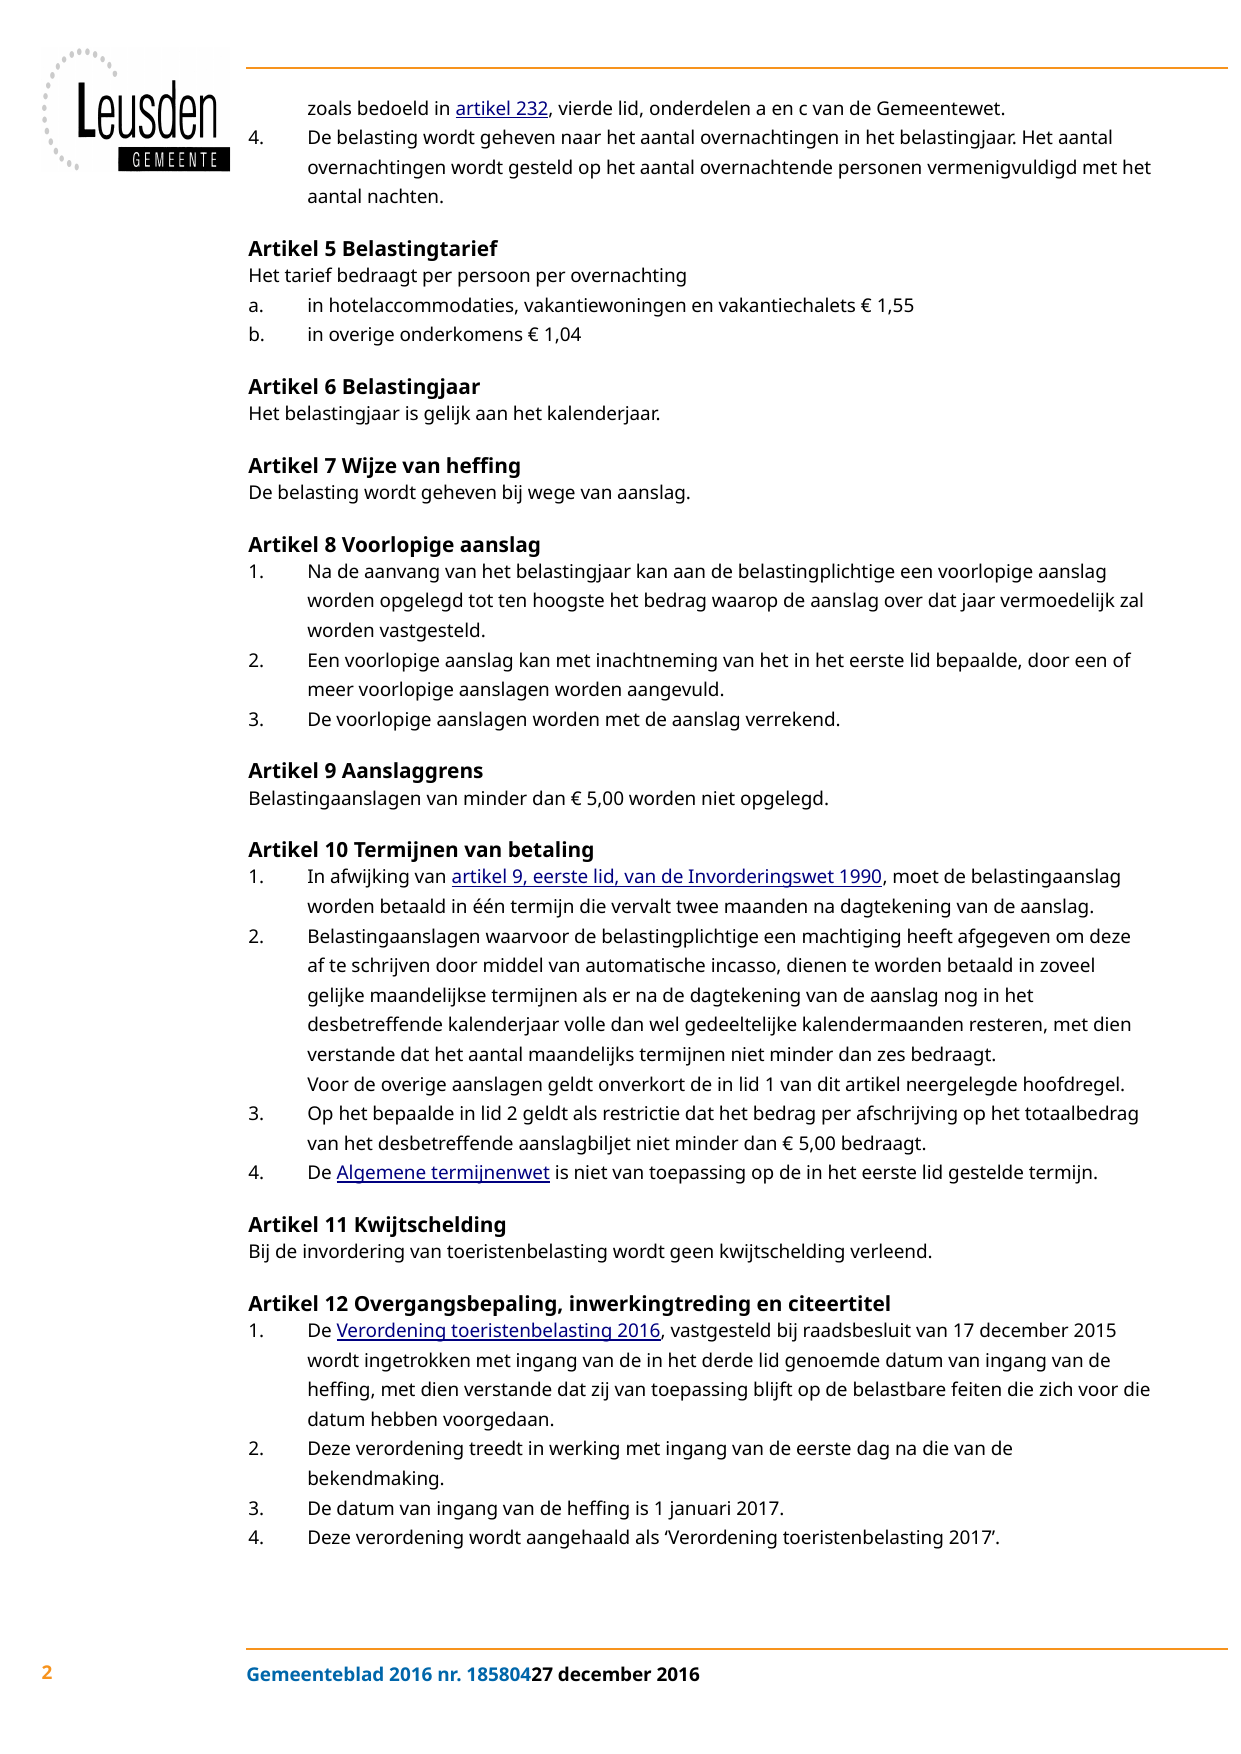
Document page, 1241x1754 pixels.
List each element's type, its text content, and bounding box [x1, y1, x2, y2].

list De Verordening toeristenbelasting 2016, vastgesteld bij raadsbesluit van 17 december 2015 wordt ingetrokken met ingang van de in het derde lid genoemde datum van ingang van de heffing, met dien verstande dat zij van toepassing blijft op de belastbare feiten die zich voor die datum hebben voorgedaan. [248, 1317, 1152, 1432]
list De belasting wordt geheven naar het aantal overnachtingen in het belastingjaar. Het aantal overnachtingen wordt gesteld op het aantal overnachtende personen vermenigvuldigd met het aantal nachten. [248, 124, 1152, 209]
text Het belastingjaar is gelijk aan het kalenderjaar. [248, 400, 1152, 426]
list zoals bedoeld in artikel 232, vierde lid, onderdelen a en c van de Gemeentewet. [248, 95, 1152, 121]
picture [41, 47, 231, 172]
text Artikel 12 Overgangsbepaling, inwerkingtreding en citeertitel [248, 1289, 1152, 1317]
text Artikel 9 Aanslaggrens [248, 756, 1152, 785]
text Artikel 5 Belastingtarief [248, 234, 1152, 262]
list in hotelaccommodaties, vakantiewoningen en vakantiechalets € 1,55 [248, 292, 1152, 318]
list Belastingaanslagen waarvoor de belastingplichtige een machtiging heeft afgegeven om deze af te schrijven door middel van automatische incasso, dienen te worden betaald in zoveel gelijke maandelijkse termijnen als er na de dagtekening van de aanslag nog in het desbetreffende kalenderjaar volle dan wel gedeeltelijke kalendermaanden resteren, met dien verstande dat het aantal maandelijks termijnen niet minder dan zes bedraagt. [248, 923, 1152, 1067]
list De datum van ingang van de heffing is 1 januari 2017. [248, 1495, 1152, 1521]
text Artikel 8 Voorlopige aanslag [248, 530, 1152, 558]
text Artikel 10 Termijnen van betaling [248, 835, 1152, 864]
text Artikel 11 Kwijtschelding [248, 1210, 1152, 1238]
list Een voorlopige aanslag kan met inachtneming van het in het eerste lid bepaalde, door een of meer voorlopige aanslagen worden aangevuld. [248, 647, 1152, 702]
list Voor de overige aanslagen geldt onverkort de in lid 1 van dit artikel neergelegde hoofdregel. [248, 1071, 1152, 1097]
text Het tarief bedraagt per persoon per overnachting [248, 262, 1152, 288]
text Belastingaanslagen van minder dan € 5,00 worden niet opgelegd. [248, 785, 1152, 811]
text Bij de invordering van toeristenbelasting wordt geen kwijtschelding verleend. [248, 1238, 1152, 1264]
list De voorlopige aanslagen worden met de aanslag verrekend. [248, 706, 1152, 732]
list De Algemene termijnenwet is niet van toepassing op de in het eerste lid gestelde termijn. [248, 1159, 1152, 1185]
list in overige onderkomens € 1,04 [248, 322, 1152, 347]
list Op het bepaalde in lid 2 geldt als restrictie dat het bedrag per afschrijving op het totaalbedrag van het desbetreffende aanslagbiljet niet minder dan € 5,00 bedraagt. [248, 1100, 1152, 1156]
list Deze verordening treedt in werking met ingang van de eerste dag na die van de bekendmaking. [248, 1436, 1152, 1491]
list Na de aanvang van het belastingjaar kan aan de belastingplichtige een voorlopige aanslag worden opgelegd tot ten hoogste het bedrag waarop de aanslag over dat jaar vermoedelijk zal worden vastgesteld. [248, 558, 1152, 643]
list Deze verordening wordt aangehaald als ‘Verordening toeristenbelasting 2017’. [248, 1524, 1152, 1550]
text Artikel 6 Belastingjaar [248, 372, 1152, 400]
list In afwijking van artikel 9, eerste lid, van de Invorderingswet 1990, moet de belastingaanslag worden betaald in één termijn die vervalt twee maanden na dagtekening van de aanslag. [248, 864, 1152, 919]
text De belasting wordt geheven bij wege van aanslag. [248, 479, 1152, 505]
text Artikel 7 Wijze van heffing [248, 451, 1152, 479]
